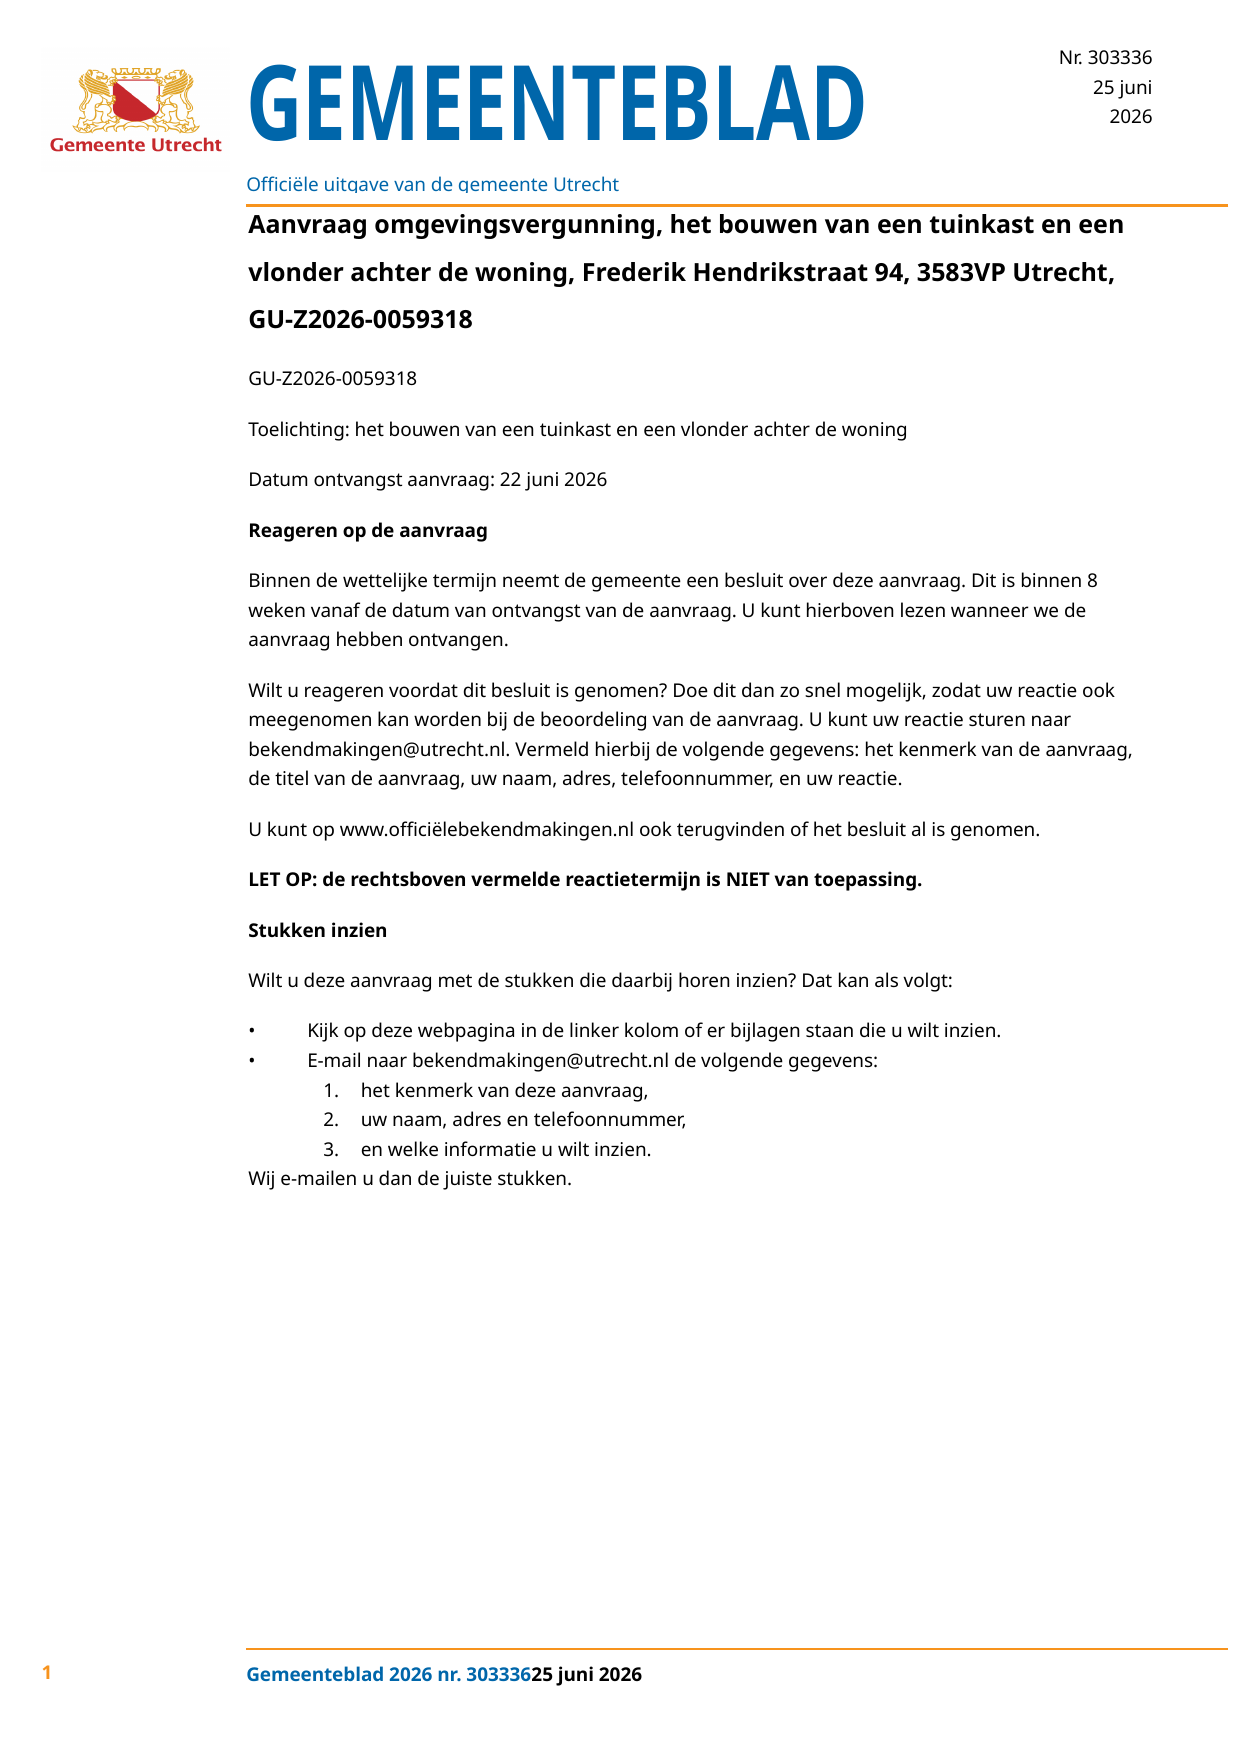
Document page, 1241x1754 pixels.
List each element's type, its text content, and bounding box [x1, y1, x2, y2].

text Wilt u deze aanvraag met de stukken die daarbij horen inzien? Dat kan als volgt: [248, 967, 1152, 993]
list het kenmerk van deze aanvraag, [323, 1077, 1152, 1102]
text Aanvraag omgevingsvergunning, het bouwen van een tuinkast en een vlonder achter de woning, Frederik Hendrikstraat 94, 3583VP Utrecht, GU-Z2026-0059318 [248, 207, 1152, 336]
text Reageren op de aanvraag [248, 517, 1152, 542]
list E-mail naar bekendmakingen@utrecht.nl de volgende gegevens: [248, 1047, 1152, 1073]
text GU-Z2026-0059318 [248, 366, 1152, 391]
text Wij e-mailen u dan de juiste stukken. [248, 1166, 1152, 1191]
text Toelichting: het bouwen van een tuinkast en een vlonder achter de woning [248, 416, 1152, 442]
text Wilt u reageren voordat dit besluit is genomen? Doe dit dan zo snel mogelijk, zodat uw reactie ook meegenomen kan worden bij de beoordeling van de aanvraag. U kunt uw reactie sturen naar bekendmakingen@utrecht.nl. Vermeld hierbij de volgende gegevens: het kenmerk van de aanvraag, de titel van de aanvraag, uw naam, adres, telefoonnummer, en uw reactie. [248, 677, 1152, 791]
picture [41, 47, 231, 172]
list Kijk op deze webpagina in de linker kolom of er bijlagen staan die u wilt inzien. [248, 1018, 1152, 1043]
list en welke informatie u wilt inzien. [323, 1136, 1152, 1162]
text Datum ontvangst aanvraag: 22 juni 2026 [248, 466, 1152, 492]
text U kunt op www.officiëlebekendmakingen.nl ook terugvinden of het besluit al is genomen. [248, 816, 1152, 842]
text LET OP: de rechtsboven vermelde reactietermijn is NIET van toepassing. [248, 866, 1152, 892]
list uw naam, adres en telefoonnummer, [323, 1106, 1152, 1132]
text Binnen de wettelijke termijn neemt de gemeente een besluit over deze aanvraag. Dit is binnen 8 weken vanaf de datum van ontvangst van de aanvraag. U kunt hierboven lezen wanneer we de aanvraag hebben ontvangen. [248, 567, 1152, 652]
text Stukken inzien [248, 917, 1152, 942]
